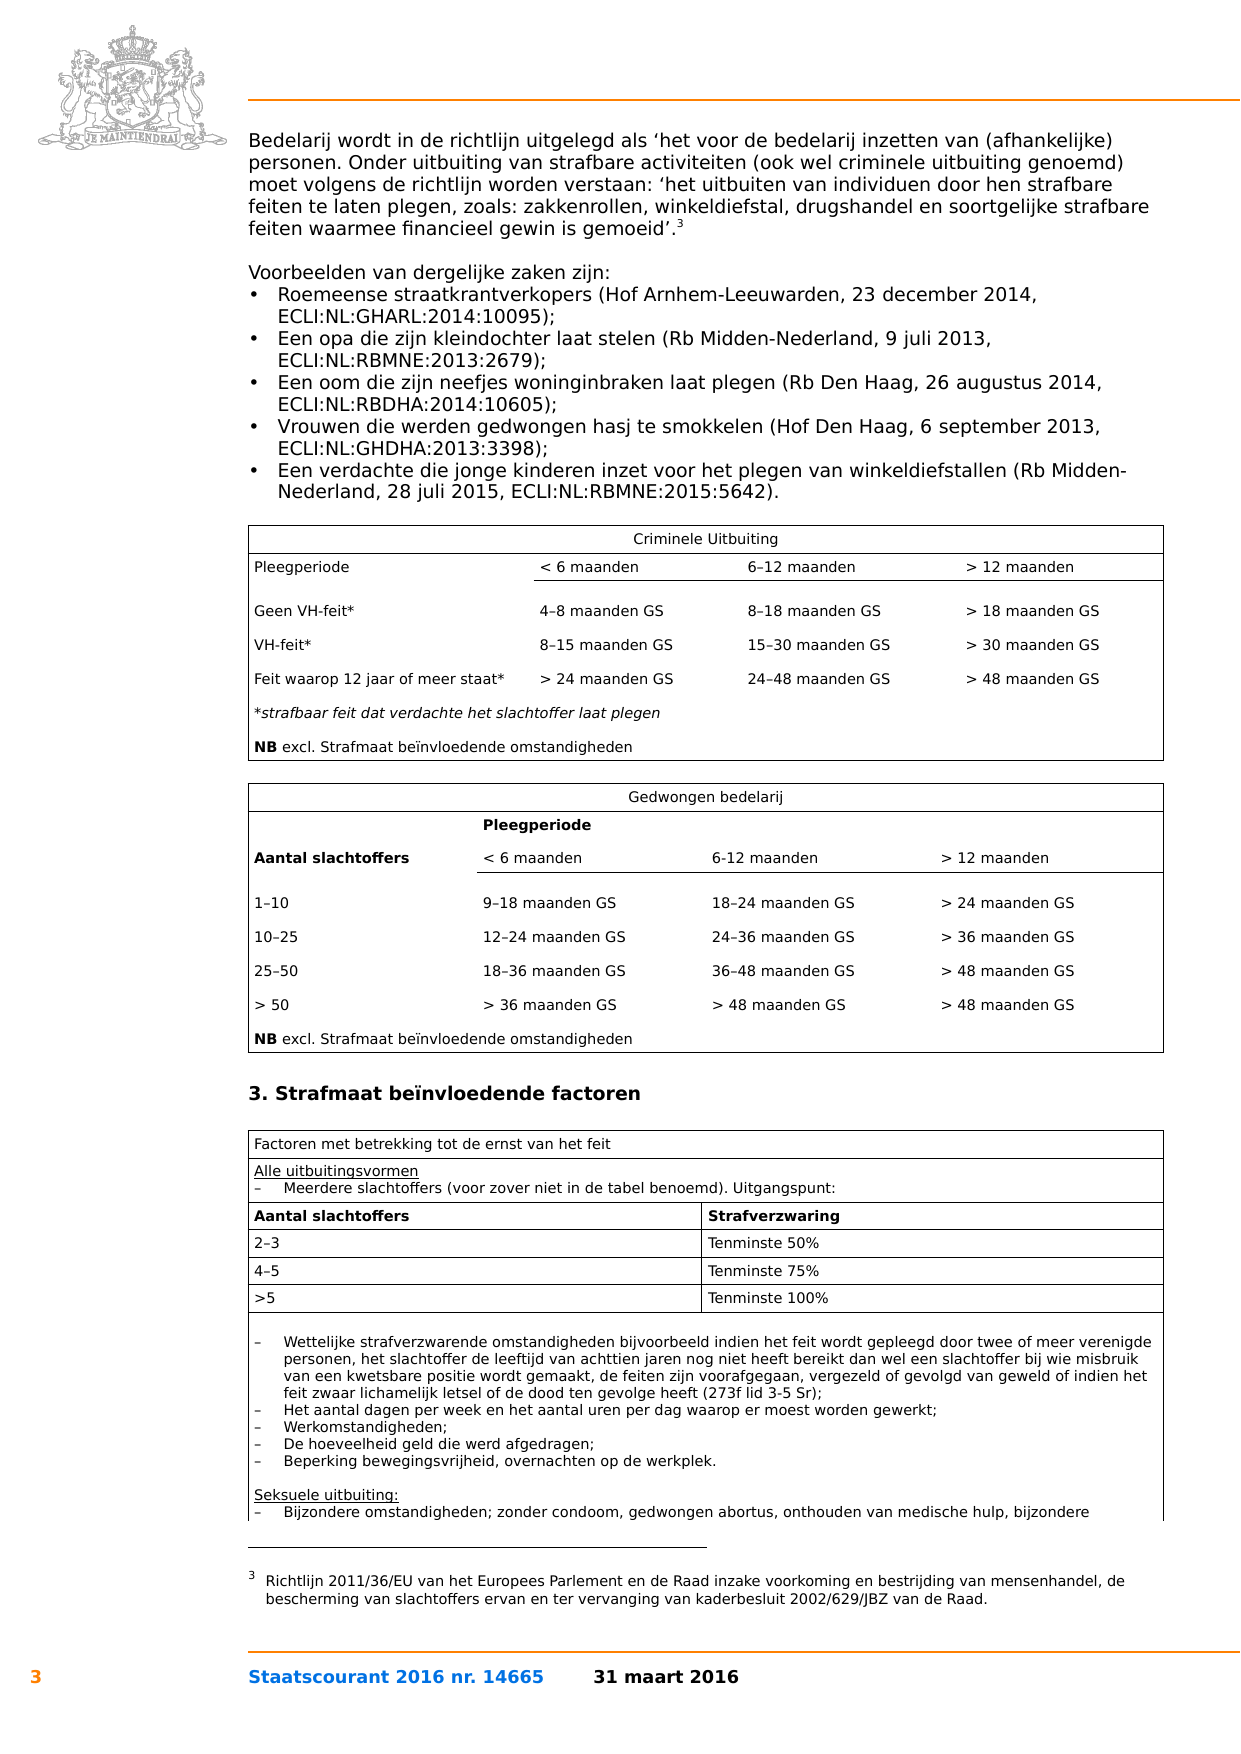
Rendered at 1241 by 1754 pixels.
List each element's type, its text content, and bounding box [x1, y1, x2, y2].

text Bedelarij wordt in de richtlijn uitgelegd als ‘het voor de bedelarij inzetten van (afhankelijke) personen. Onder uitbuiting van strafbare activiteiten (ook wel criminele uitbuiting genoemd) moet volgens de richtlijn worden verstaan: ‘het uitbuiten van individuen door hen strafbare feiten te laten plegen, zoals: zakkenrollen, winkeldiefstal, drugshandel en soortgelijke strafbare feiten waarmee financieel gewin is gemoeid’. [248, 130, 1163, 240]
table_cell 25–50 [249, 963, 477, 979]
table_cell > 24 maanden GS [534, 671, 741, 688]
table_cell [534, 654, 741, 671]
table_cell Meerdere slachtoffers (voor zover niet in de tabel benoemd). Uitgangspunt: [278, 1180, 1163, 1202]
table_cell Seksuele uitbuiting: [249, 1487, 1163, 1504]
picture [38, 25, 227, 150]
table_cell Alle uitbuitingsvormen [249, 1159, 1163, 1180]
table_cell [249, 812, 477, 833]
table_cell > 48 maanden GS [960, 671, 1163, 688]
table_header Gedwongen bedelarij [249, 784, 1163, 811]
table_cell 10–25 [249, 929, 477, 946]
table_cell Strafverzwaring [702, 1203, 1163, 1229]
table_cell > 30 maanden GS [960, 637, 1163, 654]
table_cell VH-feit* [249, 637, 533, 654]
table_cell > 18 maanden GS [960, 603, 1163, 620]
table_cell [249, 580, 533, 603]
text Richtlijn 2011/36/EU van het Europees Parlement en de Raad inzake voorkoming en bestrijding van mensenhandel, de bescherming van slachtoffers ervan en ter vervanging van kaderbesluit 2002/629/JBZ van de Raad. [248, 1569, 1163, 1608]
text • Vrouwen die werden gedwongen hasj te smokkelen (Hof Den Haag, 6 september 2013, ECLI:NL:GHDHA:2013:3398); [248, 416, 1163, 459]
table_cell [935, 873, 1163, 895]
table_cell Tenminste 50% [702, 1230, 1163, 1257]
table_cell [249, 1470, 277, 1487]
table_header Criminele Uitbuiting [249, 526, 1163, 553]
table_cell > 36 maanden GS [935, 929, 1163, 946]
table_cell 1–10 [249, 895, 477, 912]
table_cell [534, 581, 741, 603]
text Voorbeelden van dergelijke zaken zijn: [248, 262, 1163, 284]
table_cell [249, 946, 477, 963]
table_cell [249, 722, 1163, 739]
table_cell 24–36 maanden GS [706, 929, 934, 946]
table_cell [706, 833, 934, 850]
table_cell – [249, 1453, 277, 1470]
table_cell [477, 912, 706, 929]
table_cell [249, 912, 477, 929]
table_cell 4–8 maanden GS [534, 603, 741, 620]
table_cell 18–36 maanden GS [477, 963, 706, 979]
text • Roemeense straatkrantverkopers (Hof Arnhem-Leeuwarden, 23 december 2014, ECLI:NL:GHARL:2014:10095); [248, 284, 1163, 328]
table_cell NB excl. Strafmaat beïnvloedende omstandigheden [249, 1031, 1163, 1052]
table_cell [477, 873, 706, 895]
table_cell [741, 620, 959, 637]
table_cell [249, 833, 477, 850]
table_cell Tenminste 100% [702, 1285, 1163, 1312]
table_cell 8–15 maanden GS [534, 637, 741, 654]
table_cell 36–48 maanden GS [706, 963, 934, 979]
table_cell *strafbaar feit dat verdachte het slachtoffer laat plegen [249, 705, 1163, 722]
table_cell Aantal slachtoffers [249, 1203, 701, 1229]
table_cell [477, 833, 706, 850]
table_cell > 12 maanden [960, 554, 1163, 580]
table_cell [249, 1014, 1163, 1031]
table_cell Het aantal dagen per week en het aantal uren per dag waarop er moest worden gewerkt; [278, 1402, 1163, 1419]
table_cell 4–5 [249, 1258, 701, 1284]
table_cell 6–12 maanden [741, 554, 959, 580]
table_cell 15–30 maanden GS [741, 637, 959, 654]
table_cell 18–24 maanden GS [706, 895, 934, 912]
text • Een opa die zijn kleindochter laat stelen (Rb Midden-Nederland, 9 juli 2013, ECLI:NL:RBMNE:2013:2679); [248, 328, 1163, 372]
table_cell – [249, 1334, 277, 1402]
table_cell 12–24 maanden GS [477, 929, 706, 946]
table_cell – [249, 1180, 277, 1202]
table_cell 2–3 [249, 1230, 701, 1257]
table_cell Wettelijke strafverzwarende omstandigheden bijvoorbeeld indien het feit wordt gepleegd door twee of meer verenigde personen, het slachtoffer de leeftijd van achttien jaren nog niet heeft bereikt dan wel een slachtoffer bij wie misbruik van een kwetsbare positie wordt gemaakt, de feiten zijn voorafgegaan, vergezeld of gevolgd van geweld of indien het feit zwaar lichamelijk letsel of de dood ten gevolge heeft (273f lid 3-5 Sr); [278, 1334, 1163, 1402]
table_cell [706, 946, 934, 963]
table_cell Pleegperiode [477, 812, 1163, 833]
table_cell > 48 maanden GS [935, 963, 1163, 979]
table_cell NB excl. Strafmaat beïnvloedende omstandigheden [249, 739, 1163, 760]
table_cell [706, 873, 934, 895]
table_cell < 6 maanden [477, 850, 706, 872]
table_cell – [249, 1436, 277, 1453]
text • Een oom die zijn neefjes woninginbraken laat plegen (Rb Den Haag, 26 augustus 2014, ECLI:NL:RBDHA:2014:10605); [248, 372, 1163, 416]
table_cell < 6 maanden [534, 554, 741, 580]
table_cell Beperking bewegingsvrijheid, overnachten op de werkplek. [278, 1453, 1163, 1470]
table_cell – [249, 1504, 277, 1521]
table_cell [935, 980, 1163, 997]
table_cell [477, 980, 706, 997]
table_cell [249, 688, 1163, 705]
table_cell [249, 980, 477, 997]
table_cell [278, 1313, 1163, 1334]
table_cell [477, 946, 706, 963]
text • Een verdachte die jonge kinderen inzet voor het plegen van winkeldiefstallen (Rb Midden-Nederland, 28 juli 2015, ECLI:NL:RBMNE:2015:5642). [248, 459, 1163, 503]
table_cell [706, 912, 934, 929]
table_cell [935, 833, 1163, 850]
table_cell [249, 654, 533, 671]
table_cell [741, 581, 959, 603]
table_cell [960, 654, 1163, 671]
table_cell [935, 946, 1163, 963]
table_cell [534, 620, 741, 637]
table_cell > 36 maanden GS [477, 997, 706, 1013]
table_cell De hoeveelheid geld die werd afgedragen; [278, 1436, 1163, 1453]
table_cell > 24 maanden GS [935, 895, 1163, 912]
table_cell [278, 1470, 702, 1487]
table_cell [702, 1470, 1163, 1487]
table_cell > 48 maanden GS [935, 997, 1163, 1013]
table_cell 6-12 maanden [706, 850, 934, 872]
table_cell 8–18 maanden GS [741, 603, 959, 620]
table_cell Tenminste 75% [702, 1258, 1163, 1284]
table_cell Aantal slachtoffers [249, 850, 477, 872]
table_cell [249, 1313, 277, 1334]
table_cell Pleegperiode [249, 554, 533, 580]
table_cell Feit waarop 12 jaar of meer staat* [249, 671, 533, 688]
table_cell 24–48 maanden GS [741, 671, 959, 688]
table_cell [741, 654, 959, 671]
table_cell > 12 maanden [935, 850, 1163, 872]
table_cell Bijzondere omstandigheden; zonder condoom, gedwongen abortus, onthouden van medische hulp, bijzondere [278, 1504, 1163, 1521]
table_cell [249, 620, 533, 637]
table_cell > 50 [249, 997, 477, 1013]
table_header Factoren met betrekking tot de ernst van het feit [249, 1131, 1163, 1158]
table_cell > 48 maanden GS [706, 997, 934, 1013]
table_cell [249, 872, 477, 895]
table_cell [960, 581, 1163, 603]
table_cell Werkomstandigheden; [278, 1419, 1163, 1436]
table_cell [706, 980, 934, 997]
subtitle 3. Strafmaat beïnvloedende factoren [248, 1083, 1163, 1105]
table_cell [935, 912, 1163, 929]
table_cell [960, 620, 1163, 637]
table_cell 9–18 maanden GS [477, 895, 706, 912]
table_cell – [249, 1419, 277, 1436]
table_cell Geen VH-feit* [249, 603, 533, 620]
table_cell >5 [249, 1285, 701, 1312]
table_cell – [249, 1402, 277, 1419]
